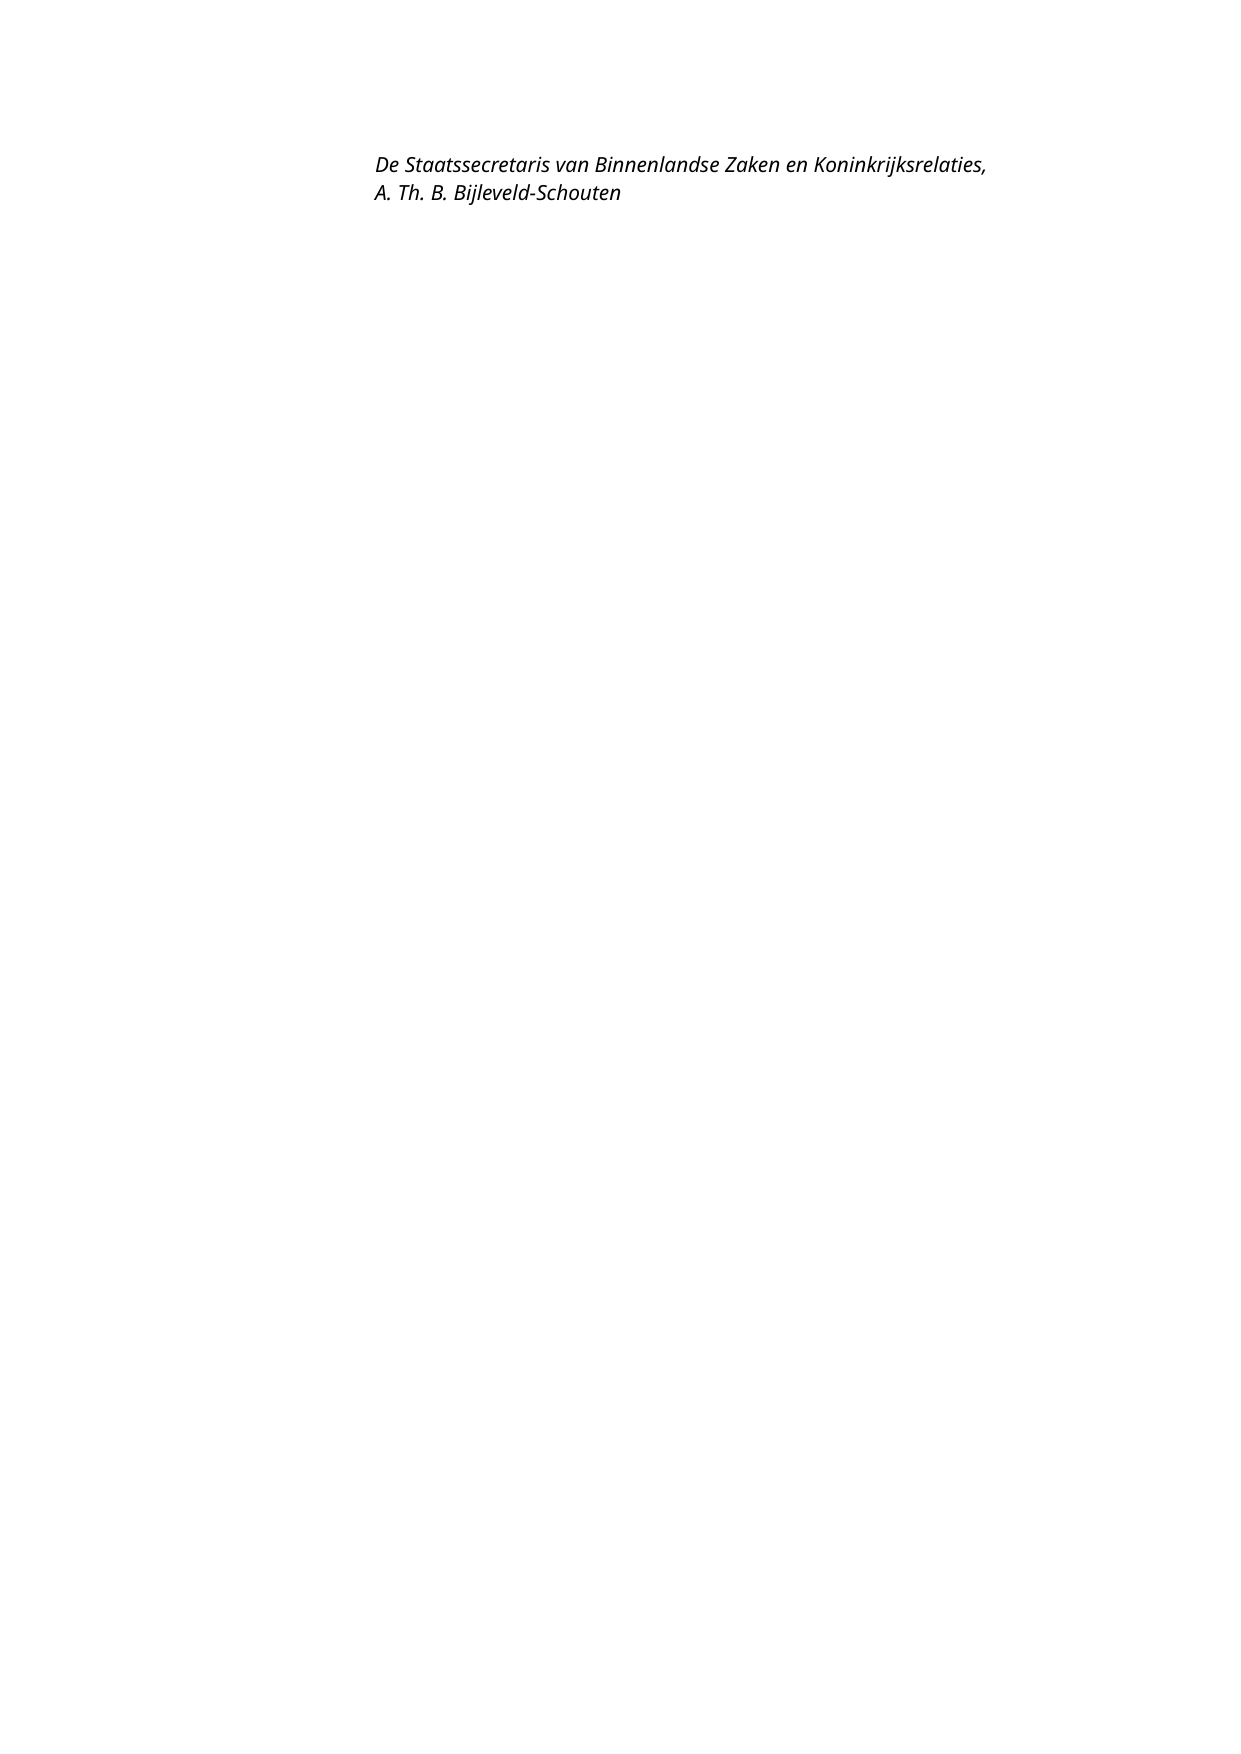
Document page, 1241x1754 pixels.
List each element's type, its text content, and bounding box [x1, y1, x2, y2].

text De Staatssecretaris van Binnenlandse Zaken en Koninkrijksrelaties, [375, 150, 1090, 178]
text A. Th. B. Bijleveld-Schouten [375, 178, 1090, 207]
